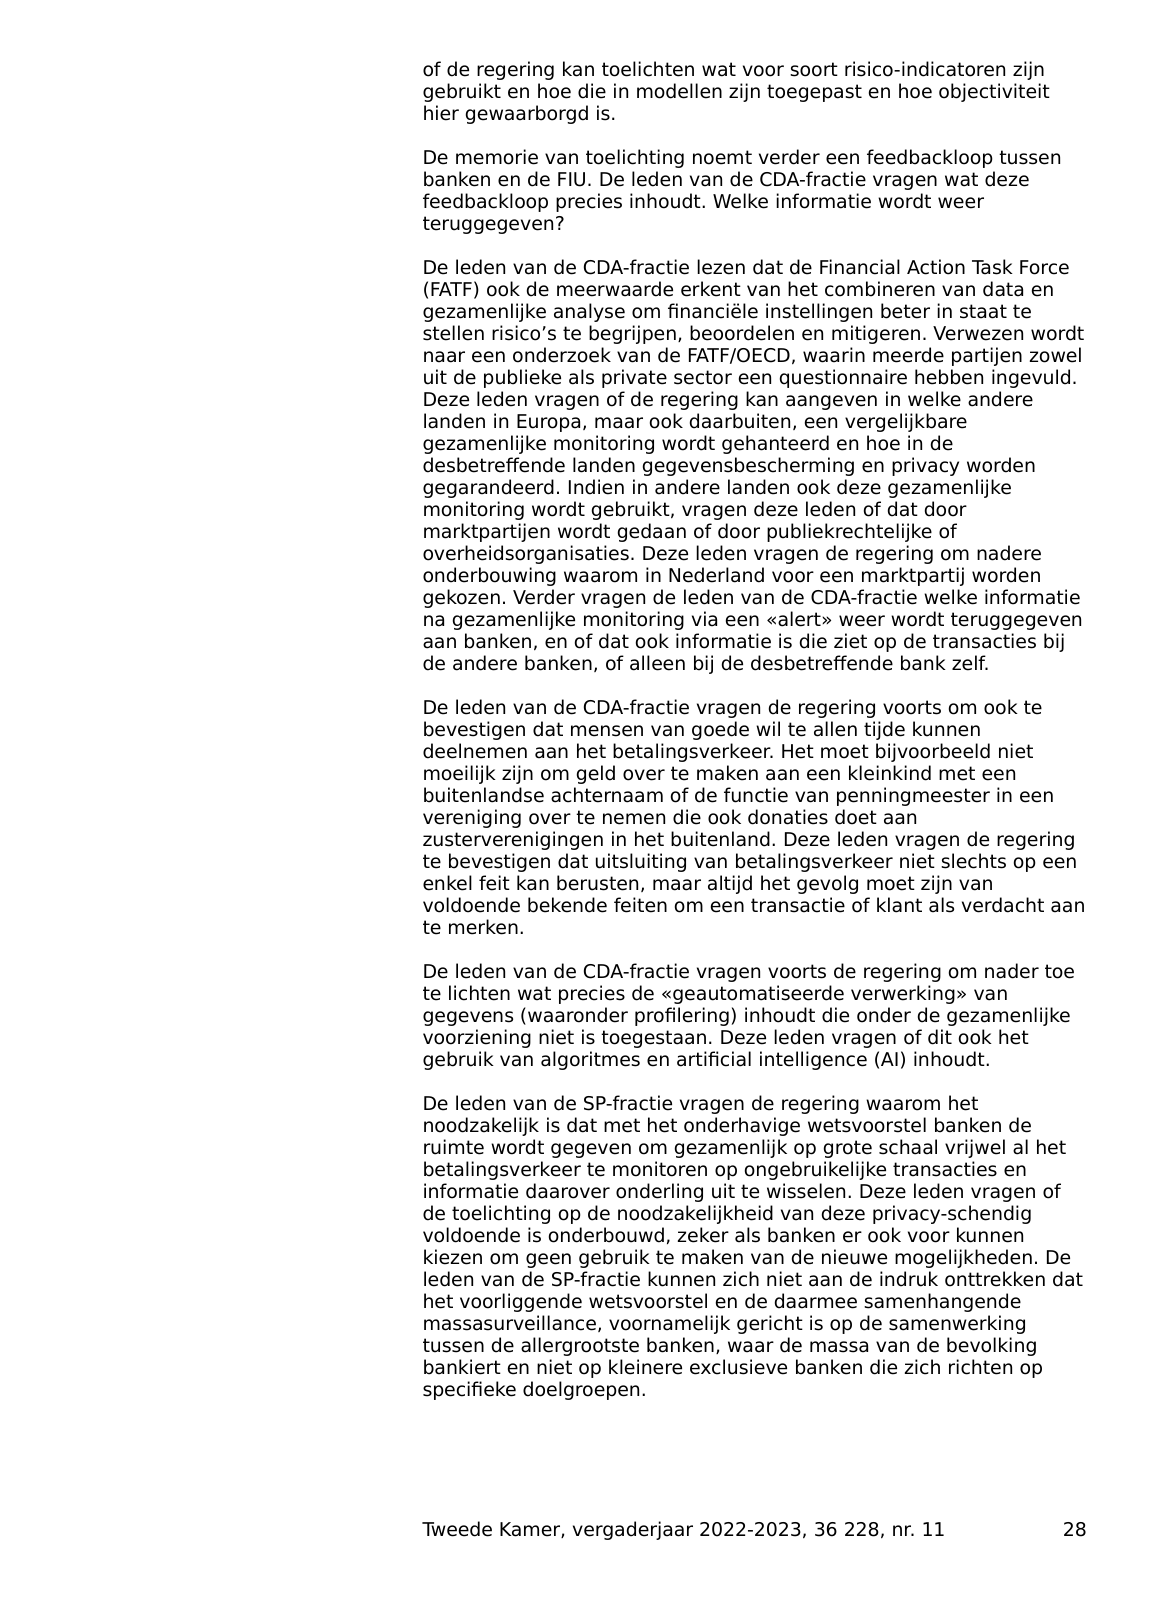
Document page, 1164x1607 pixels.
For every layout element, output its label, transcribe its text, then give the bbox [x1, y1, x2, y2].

text De leden van de CDA-fractie vragen voorts de regering om nader toe te lichten wat precies de «geautomatiseerde verwerking» van gegevens (waaronder profilering) inhoudt die onder de gezamenlijke voorziening niet is toegestaan. Deze leden vragen of dit ook het gebruik van algoritmes en artificial intelligence (AI) inhoudt. [422, 961, 1087, 1071]
text of de regering kan toelichten wat voor soort risico-indicatoren zijn gebruikt en hoe die in modellen zijn toegepast en hoe objectiviteit hier gewaarborgd is. [422, 59, 1087, 125]
text De leden van de CDA-fractie vragen de regering voorts om ook te bevestigen dat mensen van goede wil te allen tijde kunnen deelnemen aan het betalingsverkeer. Het moet bijvoorbeeld niet moeilijk zijn om geld over te maken aan een kleinkind met een buitenlandse achternaam of de functie van penningmeester in een vereniging over te nemen die ook donaties doet aan zusterverenigingen in het buitenland. Deze leden vragen de regering te bevestigen dat uitsluiting van betalingsverkeer niet slechts op een enkel feit kan berusten, maar altijd het gevolg moet zijn van voldoende bekende feiten om een transactie of klant als verdacht aan te merken. [422, 697, 1087, 939]
text De leden van de CDA-fractie lezen dat de Financial Action Task Force (FATF) ook de meerwaarde erkent van het combineren van data en gezamenlijke analyse om financiële instellingen beter in staat te stellen risico’s te begrijpen, beoordelen en mitigeren. Verwezen wordt naar een onderzoek van de FATF/OECD, waarin meerde partijen zowel uit de publieke als private sector een questionnaire hebben ingevuld. Deze leden vragen of de regering kan aangeven in welke andere landen in Europa, maar ook daarbuiten, een vergelijkbare gezamenlijke monitoring wordt gehanteerd en hoe in de desbetreffende landen gegevensbescherming en privacy worden gegarandeerd. Indien in andere landen ook deze gezamenlijke monitoring wordt gebruikt, vragen deze leden of dat door marktpartijen wordt gedaan of door publiekrechtelijke of overheidsorganisaties. Deze leden vragen de regering om nadere onderbouwing waarom in Nederland voor een marktpartij worden gekozen. Verder vragen de leden van de CDA-fractie welke informatie na gezamenlijke monitoring via een «alert» weer wordt teruggegeven aan banken, en of dat ook informatie is die ziet op de transacties bij de andere banken, of alleen bij de desbetreffende bank zelf. [422, 257, 1087, 675]
text De leden van de SP-fractie vragen de regering waarom het noodzakelijk is dat met het onderhavige wetsvoorstel banken de ruimte wordt gegeven om gezamenlijk op grote schaal vrijwel al het betalingsverkeer te monitoren op ongebruikelijke transacties en informatie daarover onderling uit te wisselen. Deze leden vragen of de toelichting op de noodzakelijkheid van deze privacy-schendig voldoende is onderbouwd, zeker als banken er ook voor kunnen kiezen om geen gebruik te maken van de nieuwe mogelijkheden. De leden van de SP-fractie kunnen zich niet aan de indruk onttrekken dat het voorliggende wetsvoorstel en de daarmee samenhangende massasurveillance, voornamelijk gericht is op de samenwerking tussen de allergrootste banken, waar de massa van de bevolking bankiert en niet op kleinere exclusieve banken die zich richten op specifieke doelgroepen. [422, 1093, 1087, 1401]
text De memorie van toelichting noemt verder een feedbackloop tussen banken en de FIU. De leden van de CDA-fractie vragen wat deze feedbackloop precies inhoudt. Welke informatie wordt weer teruggegeven? [422, 147, 1087, 235]
